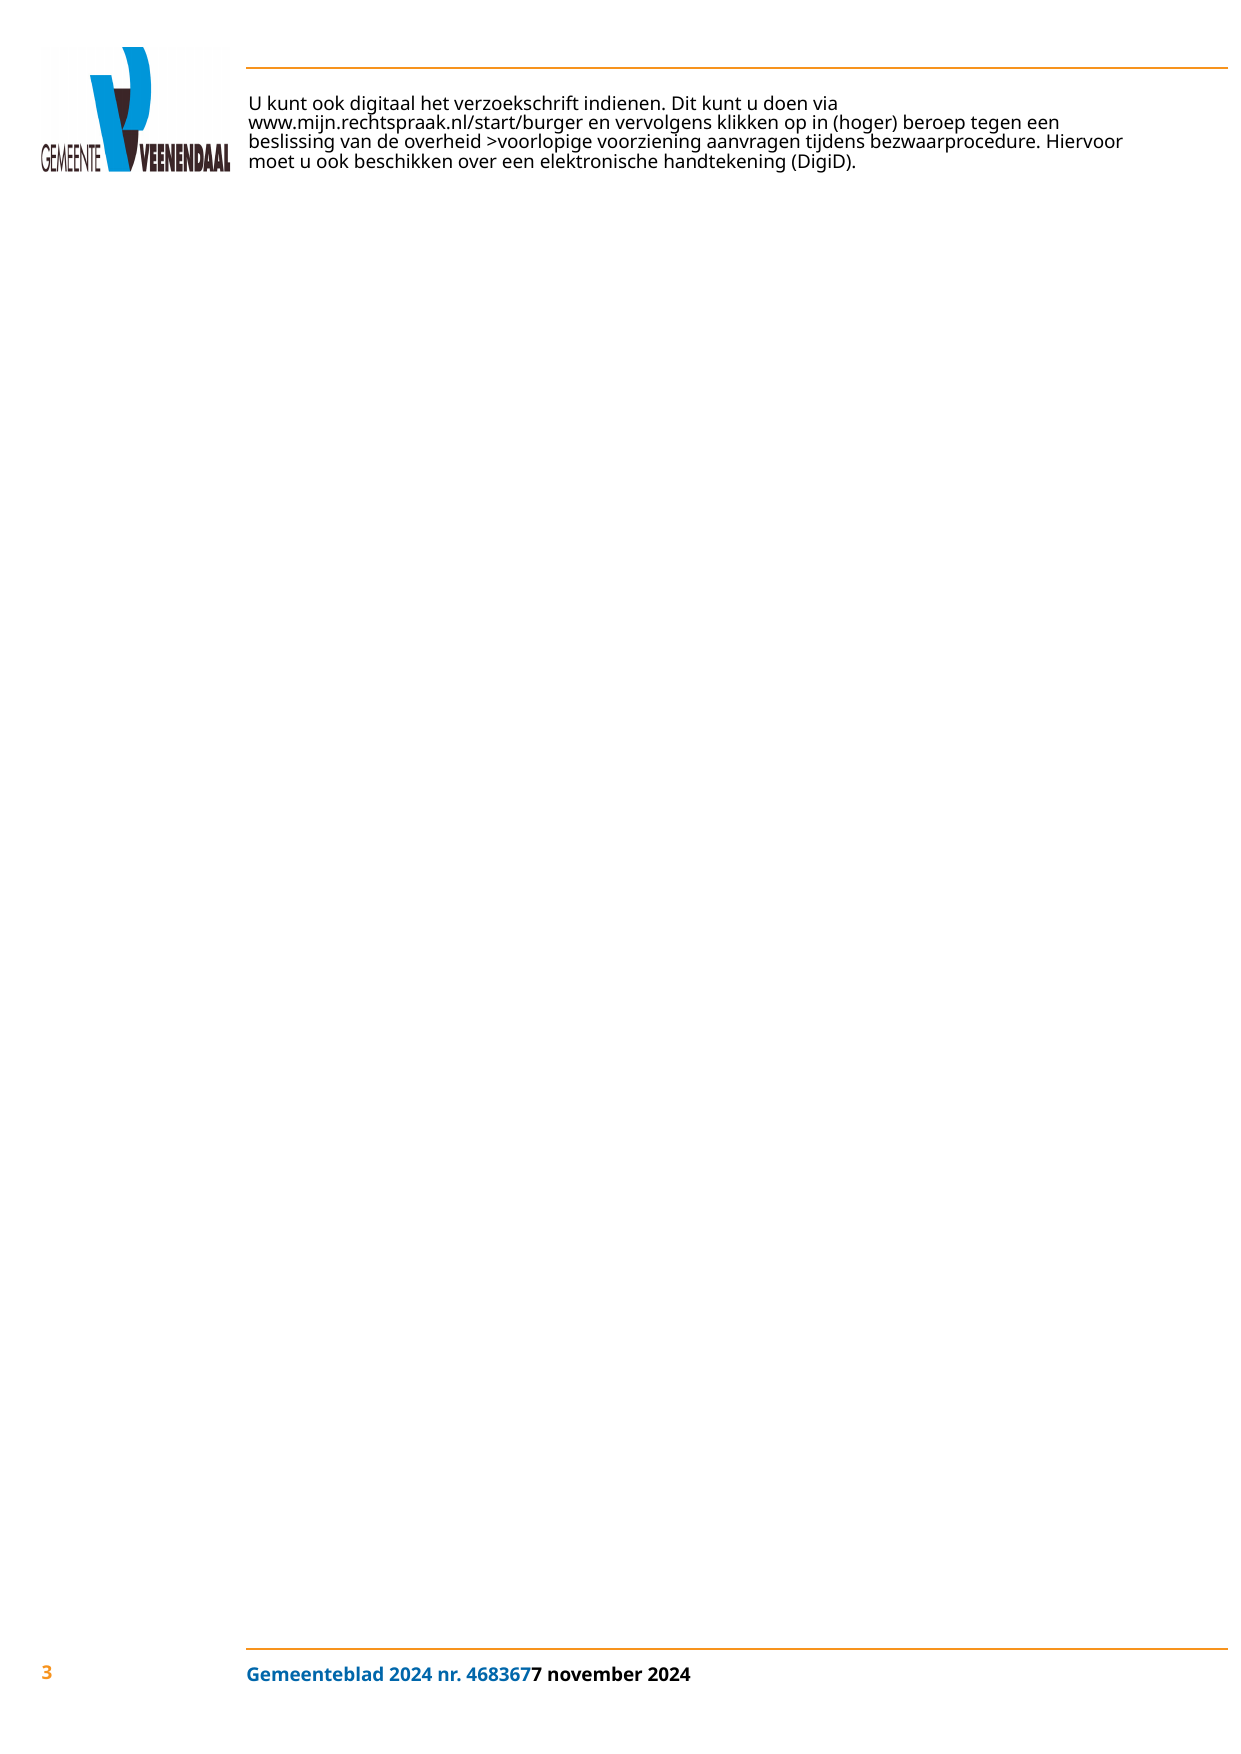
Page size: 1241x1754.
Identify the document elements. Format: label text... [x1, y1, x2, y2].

picture [123, 47, 231, 172]
text U kunt ook digitaal het verzoekschrift indienen. Dit kunt u doen via www.mijn.rechtspraak.nl/start/burger en vervolgens klikken op in (hoger) beroep tegen een beslissing van de overheid >voorlopige voorziening aanvragen tijdens bezwaarprocedure. Hiervoor moet u ook beschikken over een elektronische handtekening (DigiD). [248, 95, 1152, 172]
picture [41, 47, 130, 172]
